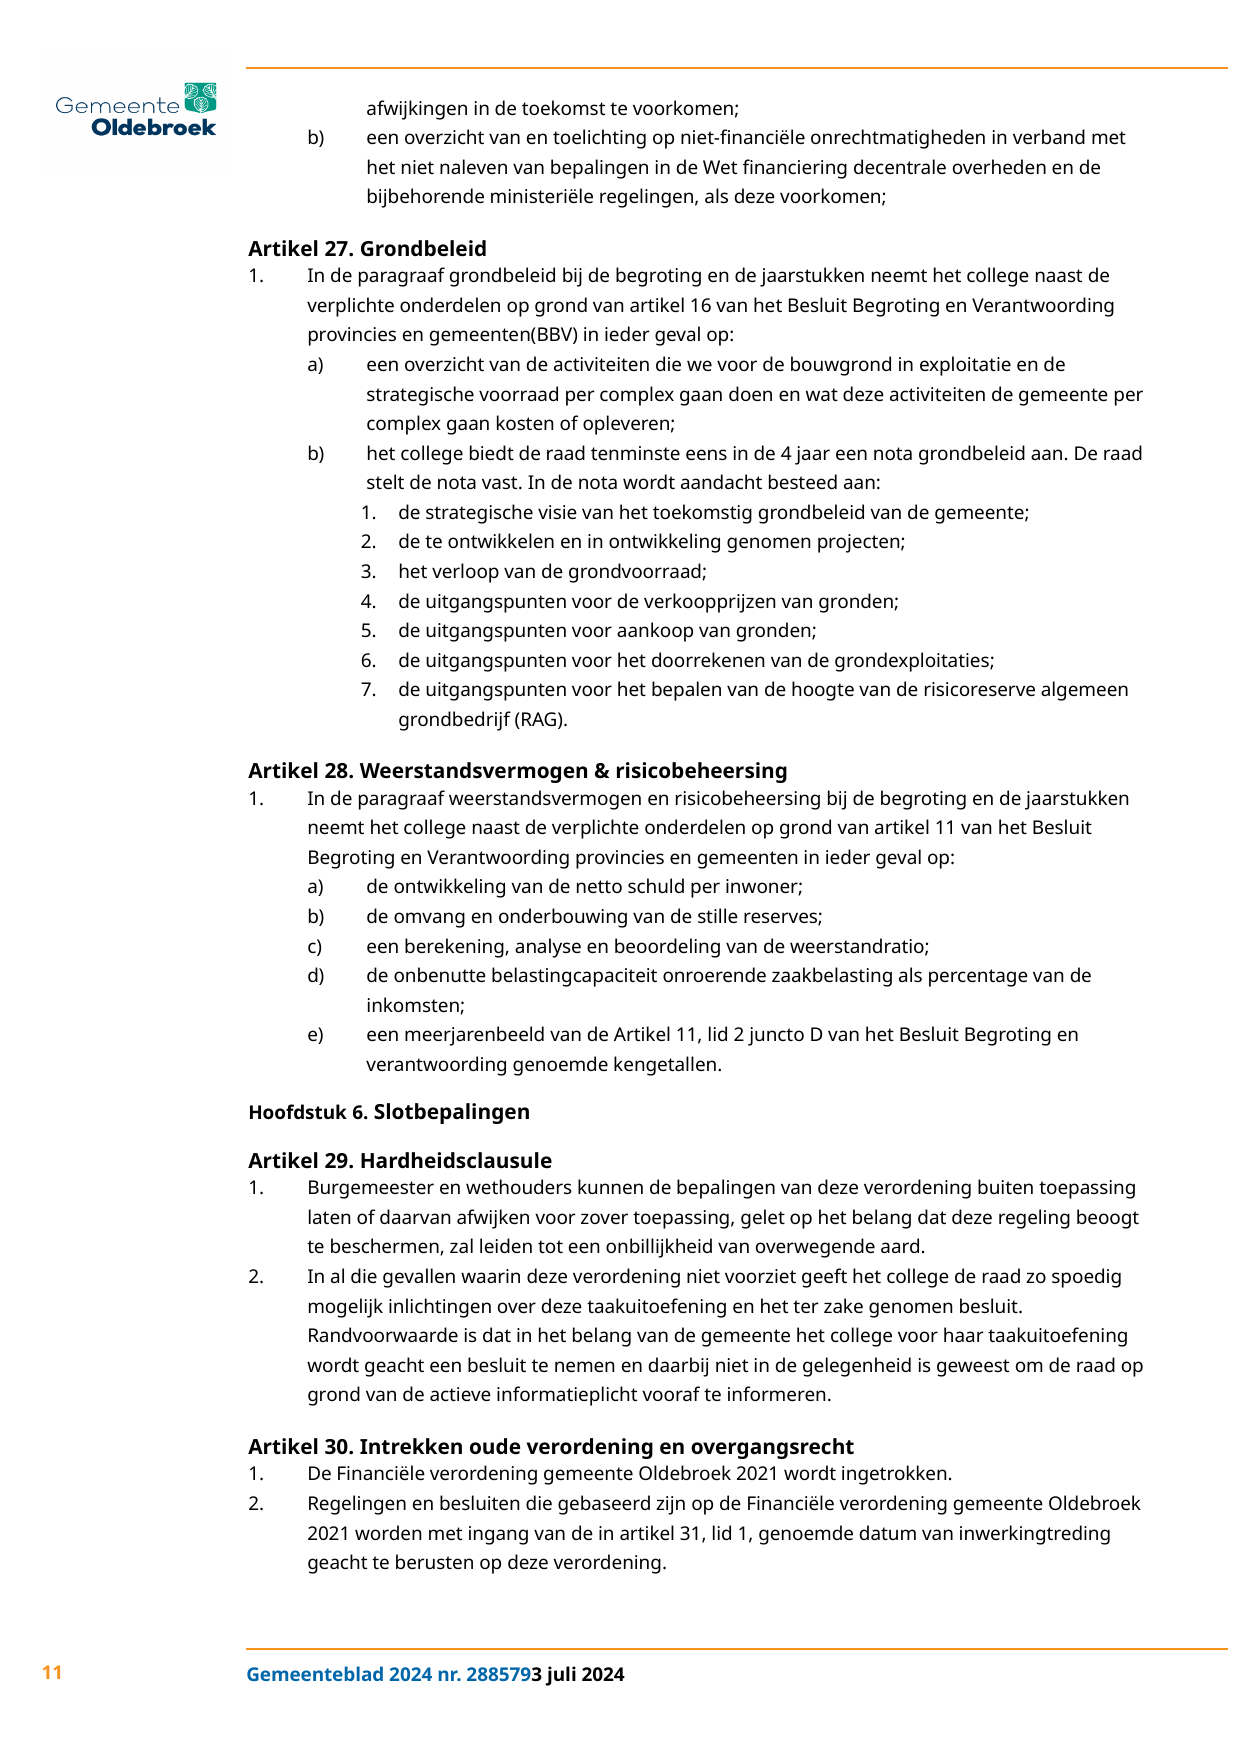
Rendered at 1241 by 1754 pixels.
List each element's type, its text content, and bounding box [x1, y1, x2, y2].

picture [41, 47, 231, 172]
list een meerjarenbeeld van de Artikel 11, lid 2 juncto D van het Besluit Begroting en verantwoording genoemde kengetallen. [307, 1022, 1152, 1077]
list de uitgangspunten voor de verkoopprijzen van gronden; [361, 588, 1152, 613]
text Artikel 30. Intrekken oude verordening en overgangsrecht [248, 1432, 1152, 1461]
list de uitgangspunten voor het bepalen van de hoogte van de risicoreserve algemeen grondbedrijf (RAG). [361, 677, 1152, 732]
list de onbenutte belastingcapaciteit onroerende zaakbelasting als percentage van de inkomsten; [307, 962, 1152, 1018]
text Artikel 29. Hardheidsclausule [248, 1146, 1152, 1174]
list afwijkingen in de toekomst te voorkomen; [307, 95, 1152, 121]
list Burgemeester en wethouders kunnen de bepalingen van deze verordening buiten toepassing laten of daarvan afwijken voor zover toepassing, gelet op het belang dat deze regeling beoogt te beschermen, zal leiden tot een onbillijkheid van overwegende aard. [248, 1174, 1152, 1259]
list Regelingen en besluiten die gebaseerd zijn op de Financiële verordening gemeente Oldebroek 2021 worden met ingang van de in artikel 31, lid 1, genoemde datum van inwerkingtreding geacht te berusten op deze verordening. [248, 1490, 1152, 1575]
list het college biedt de raad tenminste eens in de 4 jaar een nota grondbeleid aan. De raad stelt de nota vast. In de nota wordt aandacht besteed aan: [307, 440, 1152, 495]
list In de paragraaf grondbeleid bij de begroting en de jaarstukken neemt het college naast de verplichte onderdelen op grond van artikel 16 van het Besluit Begroting en Verantwoording provincies en gemeenten(BBV) in ieder geval op: [248, 262, 1152, 347]
list de strategische visie van het toekomstig grondbeleid van de gemeente; [361, 499, 1152, 525]
list een berekening, analyse en beoordeling van de weerstandratio; [307, 933, 1152, 959]
list de uitgangspunten voor aankoop van gronden; [361, 617, 1152, 643]
list In al die gevallen waarin deze verordening niet voorziet geeft het college de raad zo spoedig mogelijk inlichtingen over deze taakuitoefening en het ter zake genomen besluit. Randvoorwaarde is dat in het belang van de gemeente het college voor haar taakuitoefening wordt geacht een besluit te nemen en daarbij niet in de gelegenheid is geweest om de raad op grond van de actieve informatieplicht vooraf te informeren. [248, 1263, 1152, 1407]
list de te ontwikkelen en in ontwikkeling genomen projecten; [361, 529, 1152, 554]
list de ontwikkeling van de netto schuld per inwoner; [307, 874, 1152, 899]
list een overzicht van de activiteiten die we voor de bouwgrond in exploitatie en de strategische voorraad per complex gaan doen en wat deze activiteiten de gemeente per complex gaan kosten of opleveren; [307, 351, 1152, 436]
list de uitgangspunten voor het doorrekenen van de grondexploitaties; [361, 647, 1152, 673]
list een overzicht van en toelichting op niet-financiële onrechtmatigheden in verband met het niet naleven van bepalingen in de Wet financiering decentrale overheden en de bijbehorende ministeriële regelingen, als deze voorkomen; [307, 124, 1152, 209]
text Artikel 27. Grondbeleid [248, 234, 1152, 262]
text Artikel 28. Weerstandsvermogen & risicobeheersing [248, 757, 1152, 785]
list het verloop van de grondvoorraad; [361, 558, 1152, 584]
list De Financiële verordening gemeente Oldebroek 2021 wordt ingetrokken. [248, 1461, 1152, 1486]
text Hoofdstuk 6. Slotbepalingen [248, 1097, 1152, 1125]
list de omvang en onderbouwing van de stille reserves; [307, 903, 1152, 929]
list In de paragraaf weerstandsvermogen en risicobeheersing bij de begroting en de jaarstukken neemt het college naast de verplichte onderdelen op grond van artikel 11 van het Besluit Begroting en Verantwoording provincies en gemeenten in ieder geval op: [248, 785, 1152, 870]
